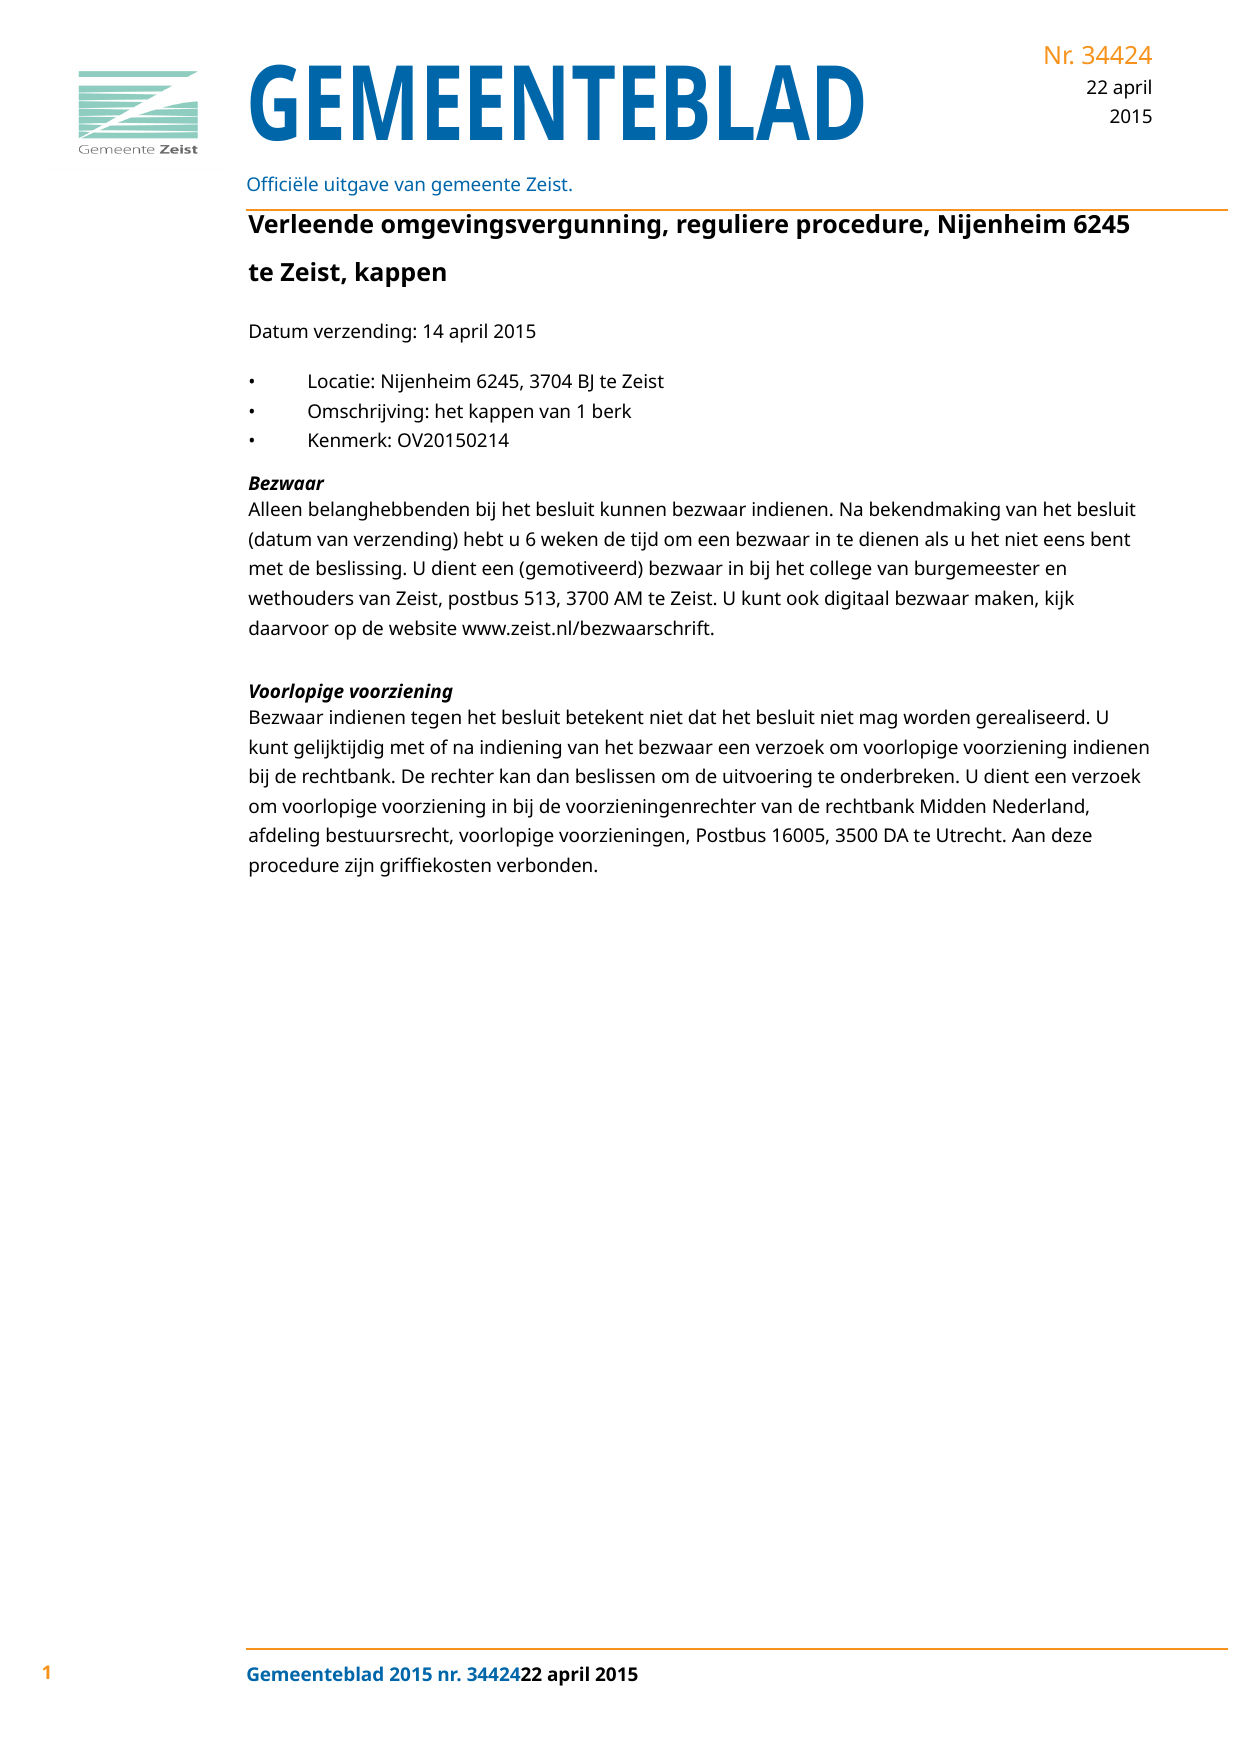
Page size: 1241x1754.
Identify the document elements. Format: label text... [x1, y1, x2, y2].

list Kenmerk: OV20150214 [248, 427, 1152, 453]
picture [41, 47, 231, 172]
text Bezwaar indienen tegen het besluit betekent niet dat het besluit niet mag worden gerealiseerd. U kunt gelijktijdig met of na indiening van het bezwaar een verzoek om voorlopige voorziening indienen bij de rechtbank. De rechter kan dan beslissen om de uitvoering te onderbreken. U dient een verzoek om voorlopige voorziening in bij de voorzieningenrechter van de rechtbank Midden Nederland, afdeling bestuursrecht, voorlopige voorzieningen, Postbus 16005, 3500 DA te Utrecht. Aan deze procedure zijn griffiekosten verbonden. [248, 704, 1152, 878]
text Datum verzending: 14 april 2015 [248, 318, 1152, 344]
text Voorlopige voorziening [248, 679, 1152, 704]
text Bezwaar [248, 471, 1152, 496]
text Verleende omgevingsvergunning, reguliere procedure, Nijenheim 6245 te Zeist, kappen [248, 211, 1152, 288]
list Locatie: Nijenheim 6245, 3704 BJ te Zeist [248, 368, 1152, 394]
list Omschrijving: het kappen van 1 berk [248, 398, 1152, 424]
text Alleen belanghebbenden bij het besluit kunnen bezwaar indienen. Na bekendmaking van het besluit (datum van verzending) hebt u 6 weken de tijd om een bezwaar in te dienen als u het niet eens bent met de beslissing. U dient een (gemotiveerd) bezwaar in bij het college van burgemeester en wethouders van Zeist, postbus 513, 3700 AM te Zeist. U kunt ook digitaal bezwaar maken, kijk daarvoor op de website www.zeist.nl/bezwaarschrift. [248, 496, 1152, 640]
